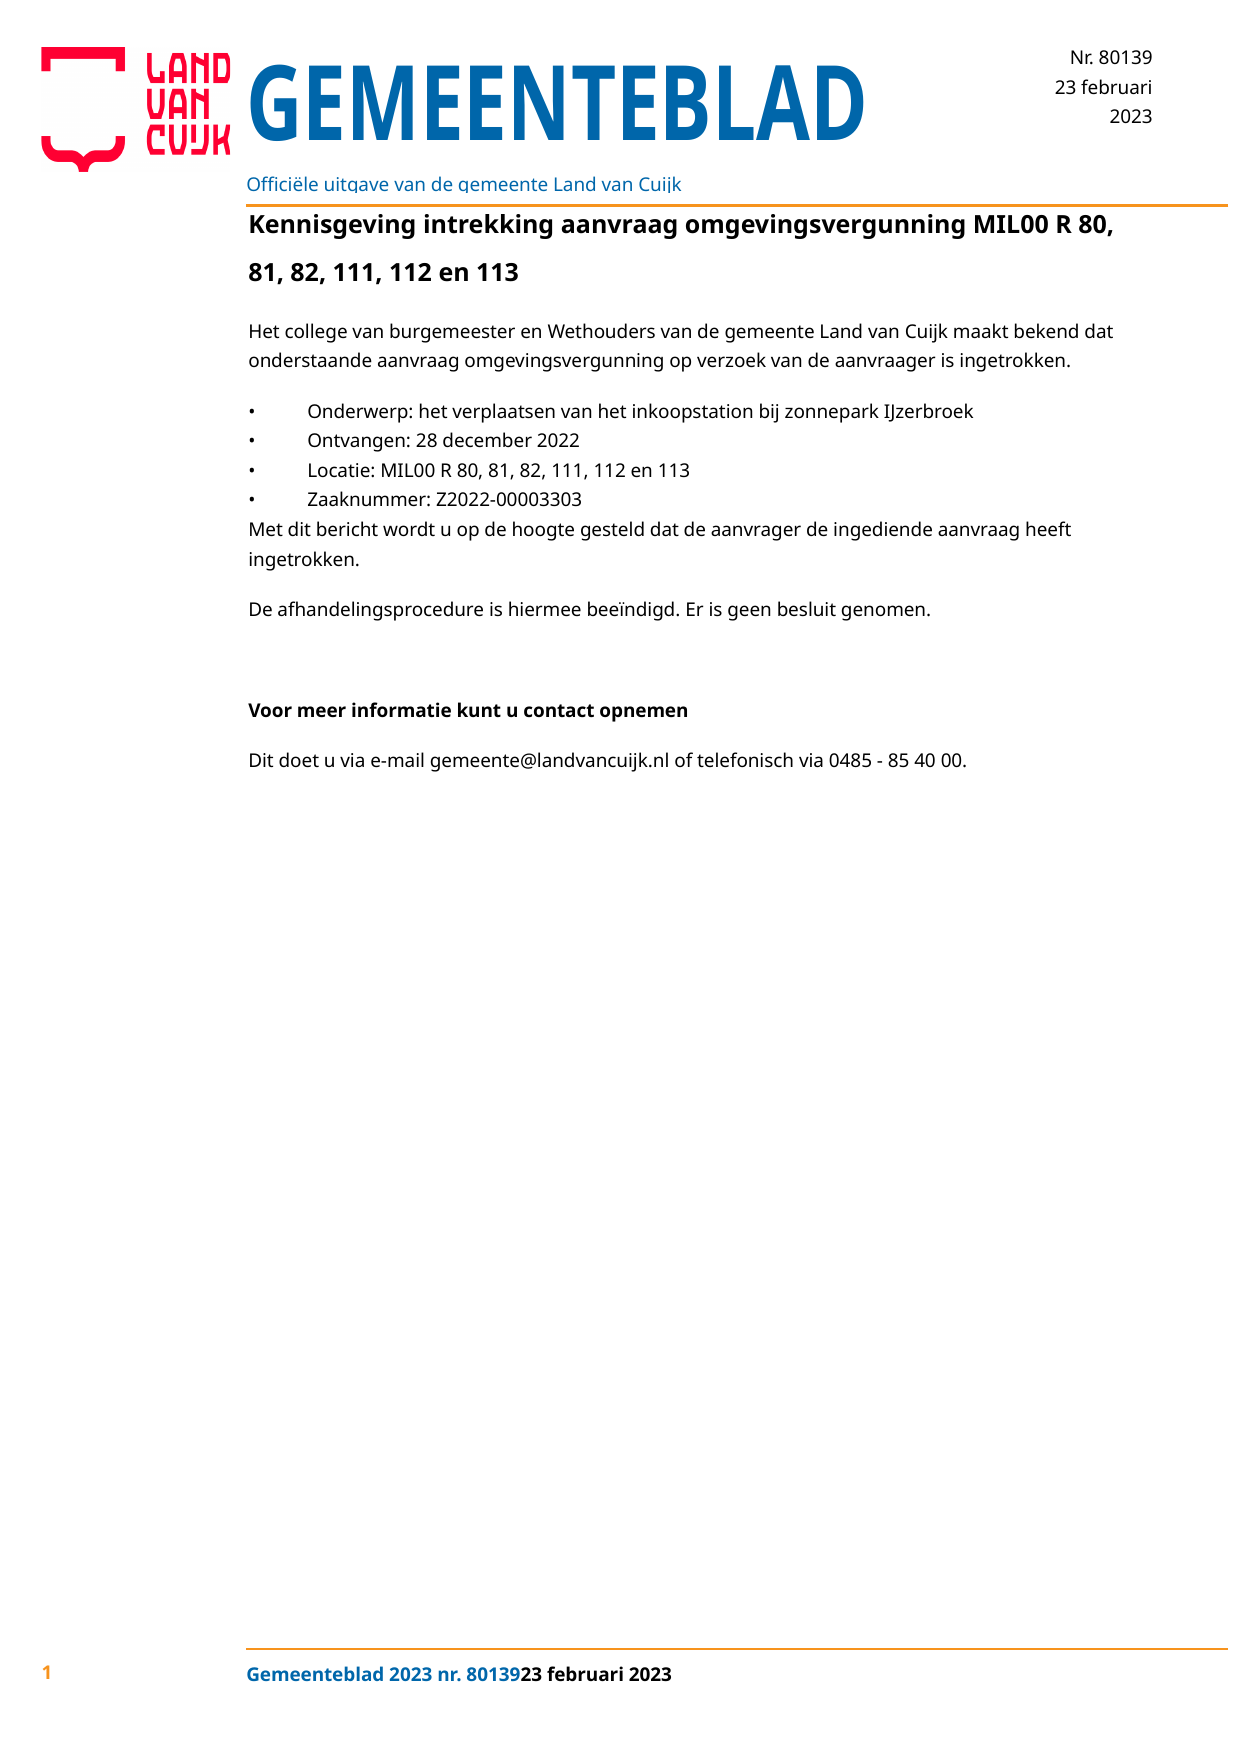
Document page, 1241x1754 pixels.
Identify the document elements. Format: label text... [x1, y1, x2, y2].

list Onderwerp: het verplaatsen van het inkoopstation bij zonnepark IJzerbroek [248, 398, 1152, 424]
list Locatie: MIL00 R 80, 81, 82, 111, 112 en 113 [248, 457, 1152, 483]
text Het college van burgemeester en Wethouders van de gemeente Land van Cuijk maakt bekend dat onderstaande aanvraag omgevingsvergunning op verzoek van de aanvraager is ingetrokken. [248, 318, 1152, 373]
picture [41, 47, 231, 172]
list Zaaknummer: Z2022-00003303 [248, 487, 1152, 512]
text De afhandelingsprocedure is hiermee beeïndigd. Er is geen besluit genomen. [248, 596, 1152, 622]
list Ontvangen: 28 december 2022 [248, 427, 1152, 453]
text Kennisgeving intrekking aanvraag omgevingsvergunning MIL00 R 80, 81, 82, 111, 112 en 113 [248, 207, 1152, 288]
text Voor meer informatie kunt u contact opnemen [248, 697, 1152, 723]
text Dit doet u via e-mail gemeente@landvancuijk.nl of telefonisch via 0485 - 85 40 00. [248, 747, 1152, 773]
text Met dit bericht wordt u op de hoogte gesteld dat de aanvrager de ingediende aanvraag heeft ingetrokken. [248, 516, 1152, 572]
